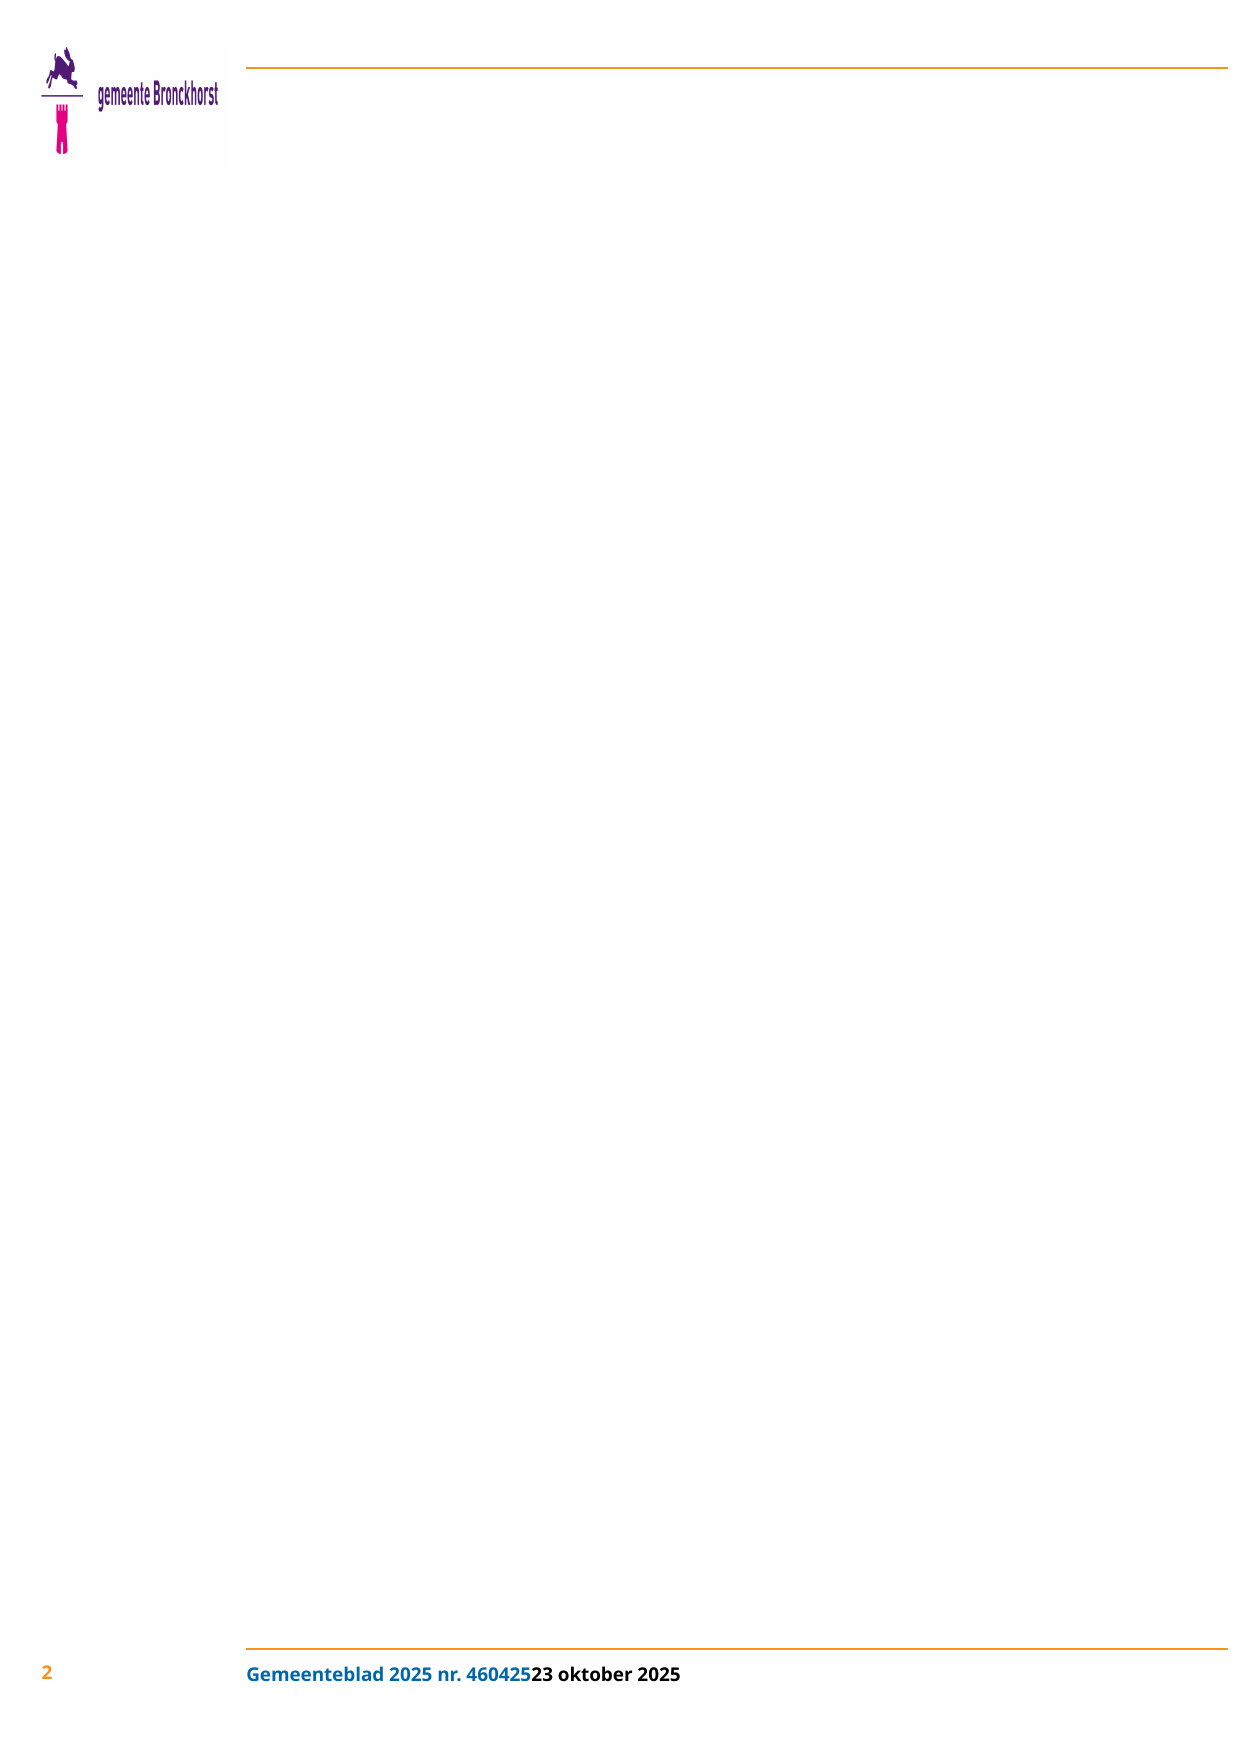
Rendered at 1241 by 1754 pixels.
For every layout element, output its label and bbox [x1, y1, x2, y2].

picture [41, 47, 231, 172]
